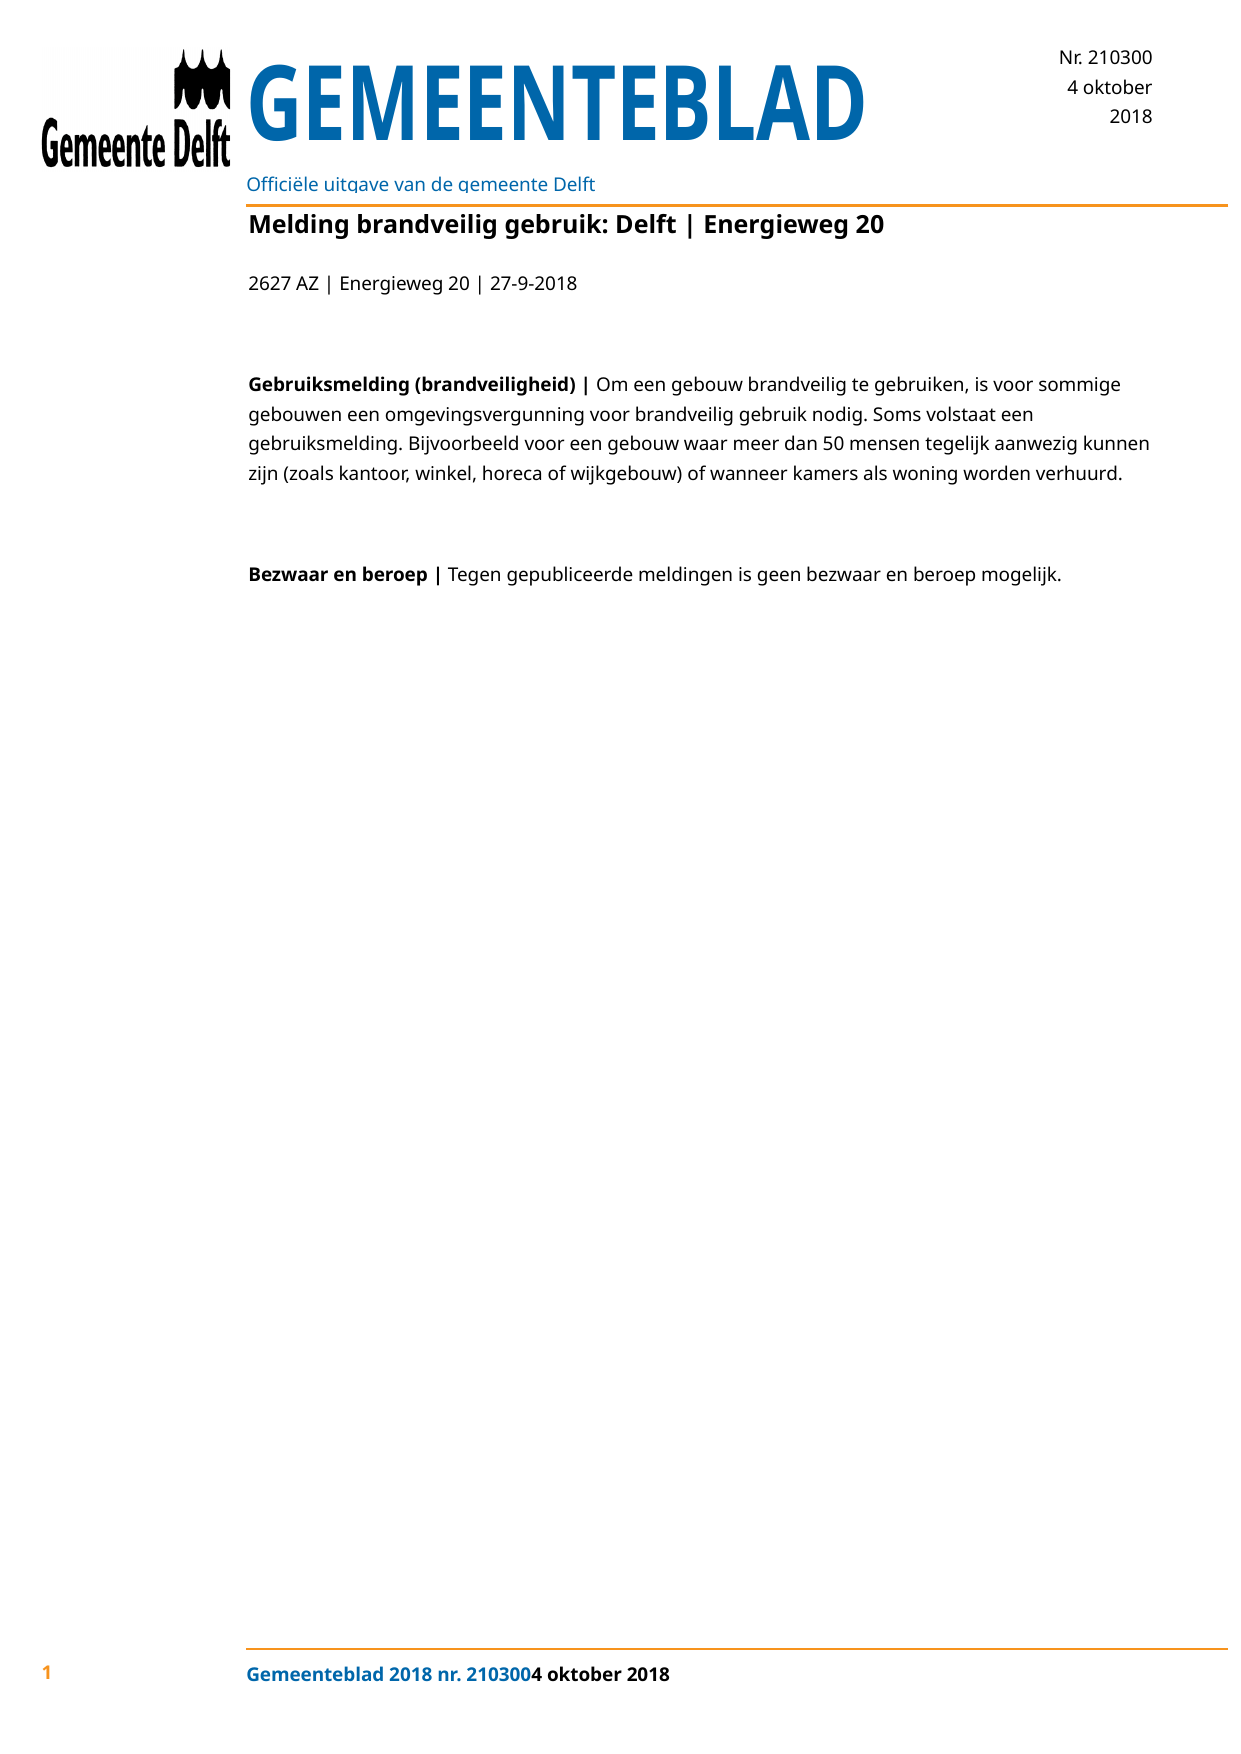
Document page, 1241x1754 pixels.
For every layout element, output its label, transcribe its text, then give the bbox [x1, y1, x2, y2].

text Bezwaar en beroep | Tegen gepubliceerde meldingen is geen bezwaar en beroep mogelijk. [248, 561, 1152, 586]
text Melding brandveilig gebruik: Delft | Energieweg 20 [248, 207, 1152, 241]
text 2627 AZ | Energieweg 20 | 27-9-2018 [248, 270, 1152, 296]
picture [41, 47, 231, 172]
text Gebruiksmelding (brandveiligheid) | Om een gebouw brandveilig te gebruiken, is voor sommige gebouwen een omgevingsvergunning voor brandveilig gebruik nodig. Soms volstaat een gebruiksmelding. Bijvoorbeeld voor een gebouw waar meer dan 50 mensen tegelijk aanwezig kunnen zijn (zoals kantoor, winkel, horeca of wijkgebouw) of wanneer kamers als woning worden verhuurd. [248, 371, 1152, 486]
